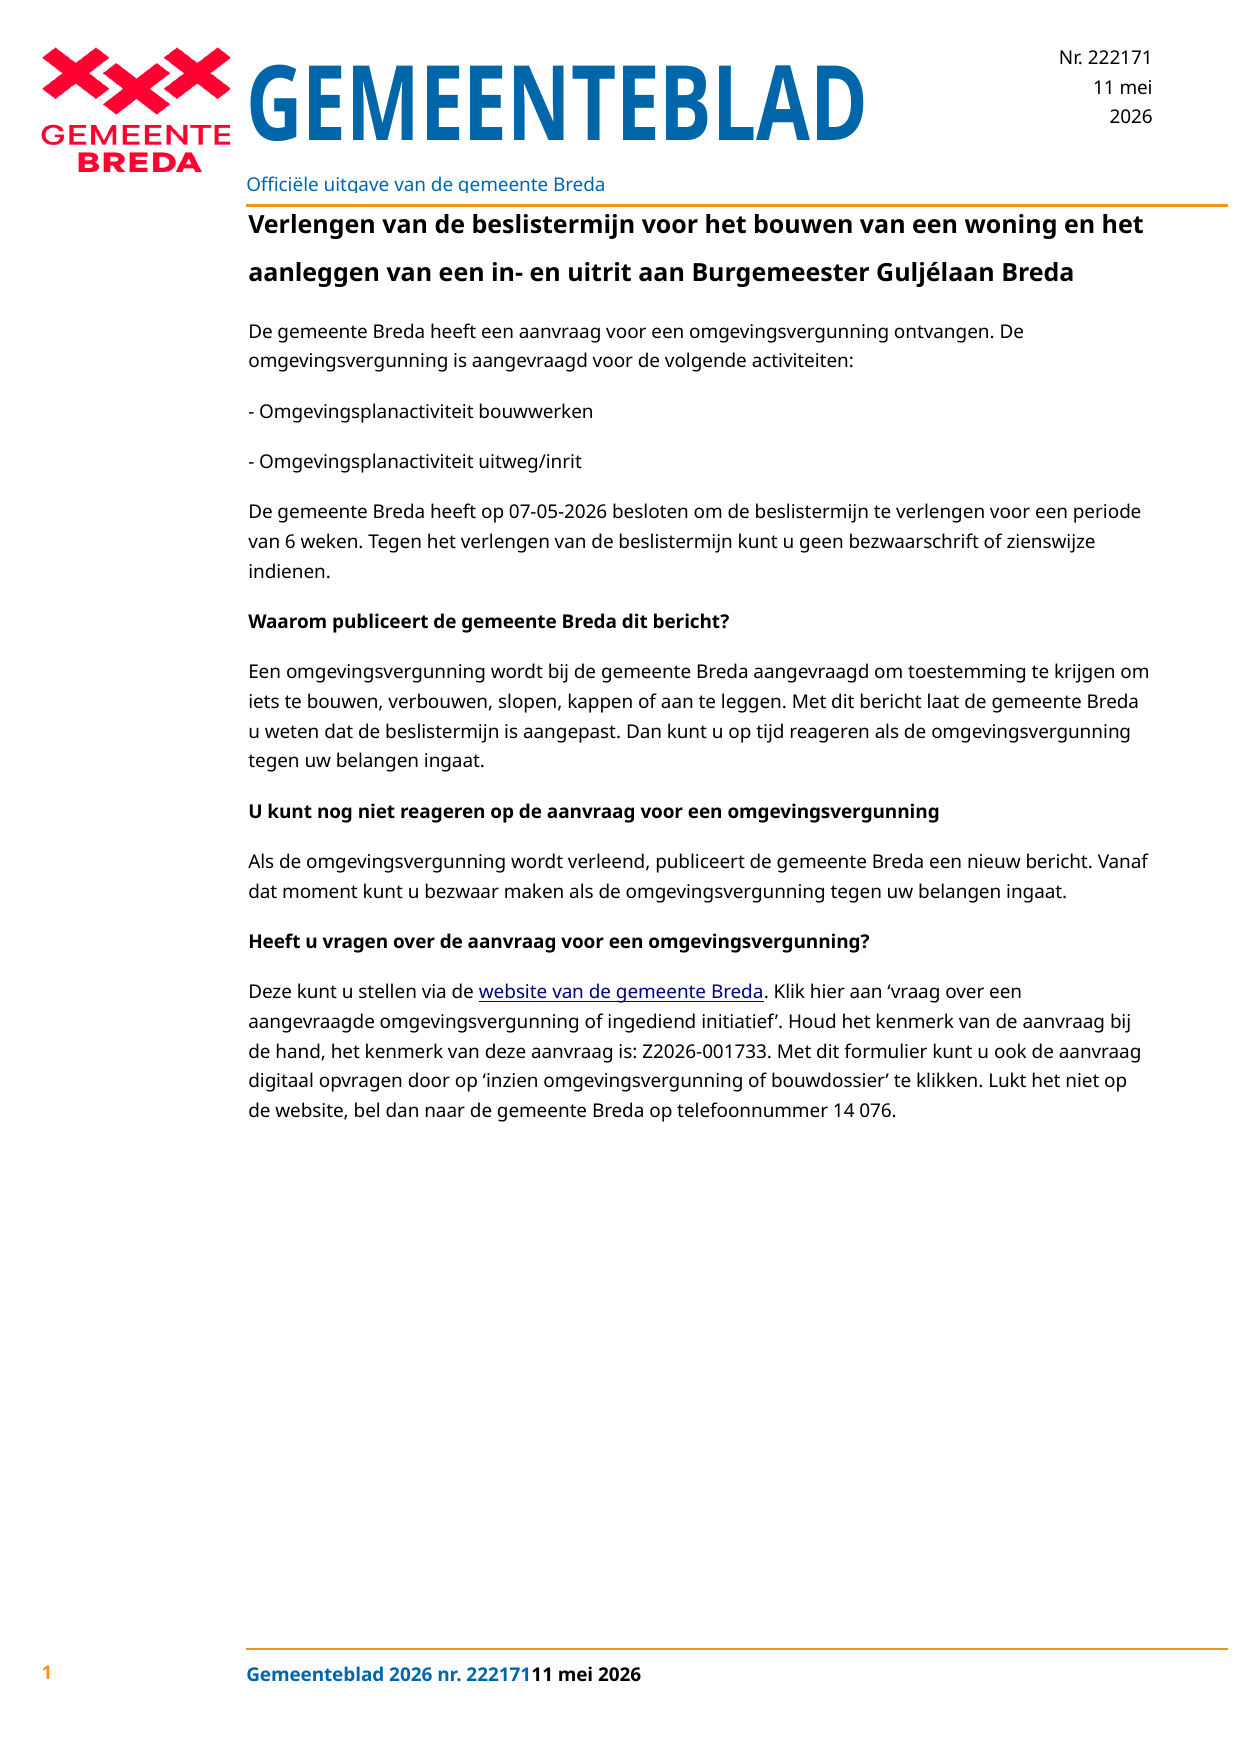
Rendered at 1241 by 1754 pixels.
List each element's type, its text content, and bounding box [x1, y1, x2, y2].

text Waarom publiceert de gemeente Breda dit bericht? [248, 608, 1152, 634]
text De gemeente Breda heeft op 07-05-2026 besloten om de beslistermijn te verlengen voor een periode van 6 weken. Tegen het verlengen van de beslistermijn kunt u geen bezwaarschrift of zienswijze indienen. [248, 499, 1152, 584]
text Deze kunt u stellen via de website van de gemeente Breda. Klik hier aan ‘vraag over een aangevraagde omgevingsvergunning of ingediend initiatief’. Houd het kenmerk van de aanvraag bij de hand, het kenmerk van deze aanvraag is: Z2026-001733. Met dit formulier kunt u ook de aanvraag digitaal opvragen door op ‘inzien omgevingsvergunning of bouwdossier’ te klikken. Lukt het niet op de website, bel dan naar de gemeente Breda op telefoonnummer 14 076. [248, 979, 1152, 1123]
text - Omgevingsplanactiviteit bouwwerken [248, 398, 1152, 424]
picture [41, 47, 231, 172]
text Heeft u vragen over de aanvraag voor een omgevingsvergunning? [248, 928, 1152, 954]
text Als de omgevingsvergunning wordt verleend, publiceert de gemeente Breda een nieuw bericht. Vanaf dat moment kunt u bezwaar maken als de omgevingsvergunning tegen uw belangen ingaat. [248, 848, 1152, 904]
text De gemeente Breda heeft een aanvraag voor een omgevingsvergunning ontvangen. De omgevingsvergunning is aangevraagd voor de volgende activiteiten: [248, 318, 1152, 373]
text U kunt nog niet reageren op de aanvraag voor een omgevingsvergunning [248, 798, 1152, 824]
text Verlengen van de beslistermijn voor het bouwen van een woning en het aanleggen van een in- en uitrit aan Burgemeester Guljélaan Breda [248, 207, 1152, 288]
text - Omgevingsplanactiviteit uitweg/inrit [248, 448, 1152, 474]
text Een omgevingsvergunning wordt bij de gemeente Breda aangevraagd om toestemming te krijgen om iets te bouwen, verbouwen, slopen, kappen of aan te leggen. Met dit bericht laat de gemeente Breda u weten dat de beslistermijn is aangepast. Dan kunt u op tijd reageren als de omgevingsvergunning tegen uw belangen ingaat. [248, 659, 1152, 773]
